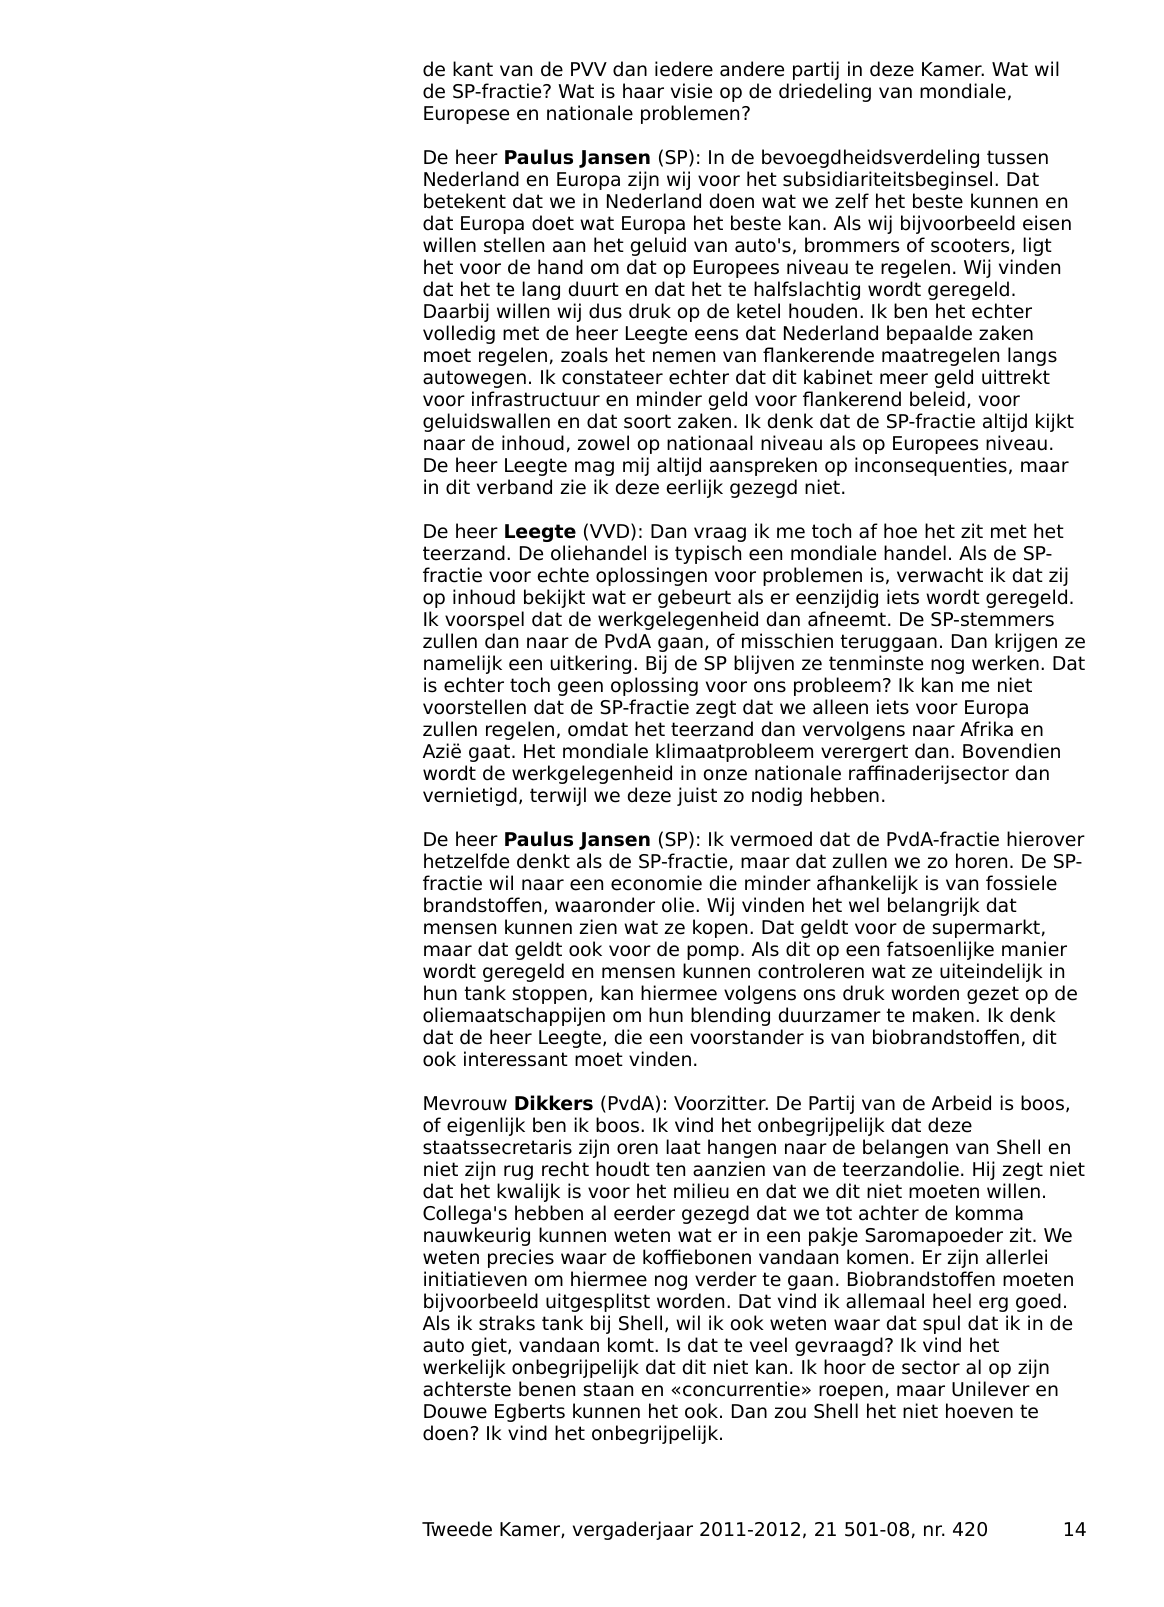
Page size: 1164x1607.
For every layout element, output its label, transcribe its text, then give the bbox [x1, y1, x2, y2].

text De heer Paulus Jansen (SP): In de bevoegdheidsverdeling tussen Nederland en Europa zijn wij voor het subsidiariteitsbeginsel. Dat betekent dat we in Nederland doen wat we zelf het beste kunnen en dat Europa doet wat Europa het beste kan. Als wij bijvoorbeeld eisen willen stellen aan het geluid van auto's, brommers of scooters, ligt het voor de hand om dat op Europees niveau te regelen. Wij vinden dat het te lang duurt en dat het te halfslachtig wordt geregeld. Daarbij willen wij dus druk op de ketel houden. Ik ben het echter volledig met de heer Leegte eens dat Nederland bepaalde zaken moet regelen, zoals het nemen van flankerende maatregelen langs autowegen. Ik constateer echter dat dit kabinet meer geld uittrekt voor infrastructuur en minder geld voor flankerend beleid, voor geluidswallen en dat soort zaken. Ik denk dat de SP-fractie altijd kijkt naar de inhoud, zowel op nationaal niveau als op Europees niveau. De heer Leegte mag mij altijd aanspreken op inconsequenties, maar in dit verband zie ik deze eerlijk gezegd niet. [422, 147, 1087, 499]
text de kant van de PVV dan iedere andere partij in deze Kamer. Wat wil de SP-fractie? Wat is haar visie op de driedeling van mondiale, Europese en nationale problemen? [422, 59, 1087, 125]
text Mevrouw Dikkers (PvdA): Voorzitter. De Partij van de Arbeid is boos, of eigenlijk ben ik boos. Ik vind het onbegrijpelijk dat deze staatssecretaris zijn oren laat hangen naar de belangen van Shell en niet zijn rug recht houdt ten aanzien van de teerzandolie. Hij zegt niet dat het kwalijk is voor het milieu en dat we dit niet moeten willen. Collega's hebben al eerder gezegd dat we tot achter de komma nauwkeurig kunnen weten wat er in een pakje Saromapoeder zit. We weten precies waar de koffiebonen vandaan komen. Er zijn allerlei initiatieven om hiermee nog verder te gaan. Biobrandstoffen moeten bijvoorbeeld uitgesplitst worden. Dat vind ik allemaal heel erg goed. Als ik straks tank bij Shell, wil ik ook weten waar dat spul dat ik in de auto giet, vandaan komt. Is dat te veel gevraagd? Ik vind het werkelijk onbegrijpelijk dat dit niet kan. Ik hoor de sector al op zijn achterste benen staan en «concurrentie» roepen, maar Unilever en Douwe Egberts kunnen het ook. Dan zou Shell het niet hoeven te doen? Ik vind het onbegrijpelijk. [422, 1093, 1087, 1444]
text De heer Leegte (VVD): Dan vraag ik me toch af hoe het zit met het teerzand. De oliehandel is typisch een mondiale handel. Als de SP-fractie voor echte oplossingen voor problemen is, verwacht ik dat zij op inhoud bekijkt wat er gebeurt als er eenzijdig iets wordt geregeld. Ik voorspel dat de werkgelegenheid dan afneemt. De SP-stemmers zullen dan naar de PvdA gaan, of misschien teruggaan. Dan krijgen ze namelijk een uitkering. Bij de SP blijven ze tenminste nog werken. Dat is echter toch geen oplossing voor ons probleem? Ik kan me niet voorstellen dat de SP-fractie zegt dat we alleen iets voor Europa zullen regelen, omdat het teerzand dan vervolgens naar Afrika en Azië gaat. Het mondiale klimaatprobleem verergert dan. Bovendien wordt de werkgelegenheid in onze nationale raffinaderijsector dan vernietigd, terwijl we deze juist zo nodig hebben. [422, 521, 1087, 807]
text De heer Paulus Jansen (SP): Ik vermoed dat de PvdA-fractie hierover hetzelfde denkt als de SP-fractie, maar dat zullen we zo horen. De SP-fractie wil naar een economie die minder afhankelijk is van fossiele brandstoffen, waaronder olie. Wij vinden het wel belangrijk dat mensen kunnen zien wat ze kopen. Dat geldt voor de supermarkt, maar dat geldt ook voor de pomp. Als dit op een fatsoenlijke manier wordt geregeld en mensen kunnen controleren wat ze uiteindelijk in hun tank stoppen, kan hiermee volgens ons druk worden gezet op de oliemaatschappijen om hun blending duurzamer te maken. Ik denk dat de heer Leegte, die een voorstander is van biobrandstoffen, dit ook interessant moet vinden. [422, 829, 1087, 1071]
